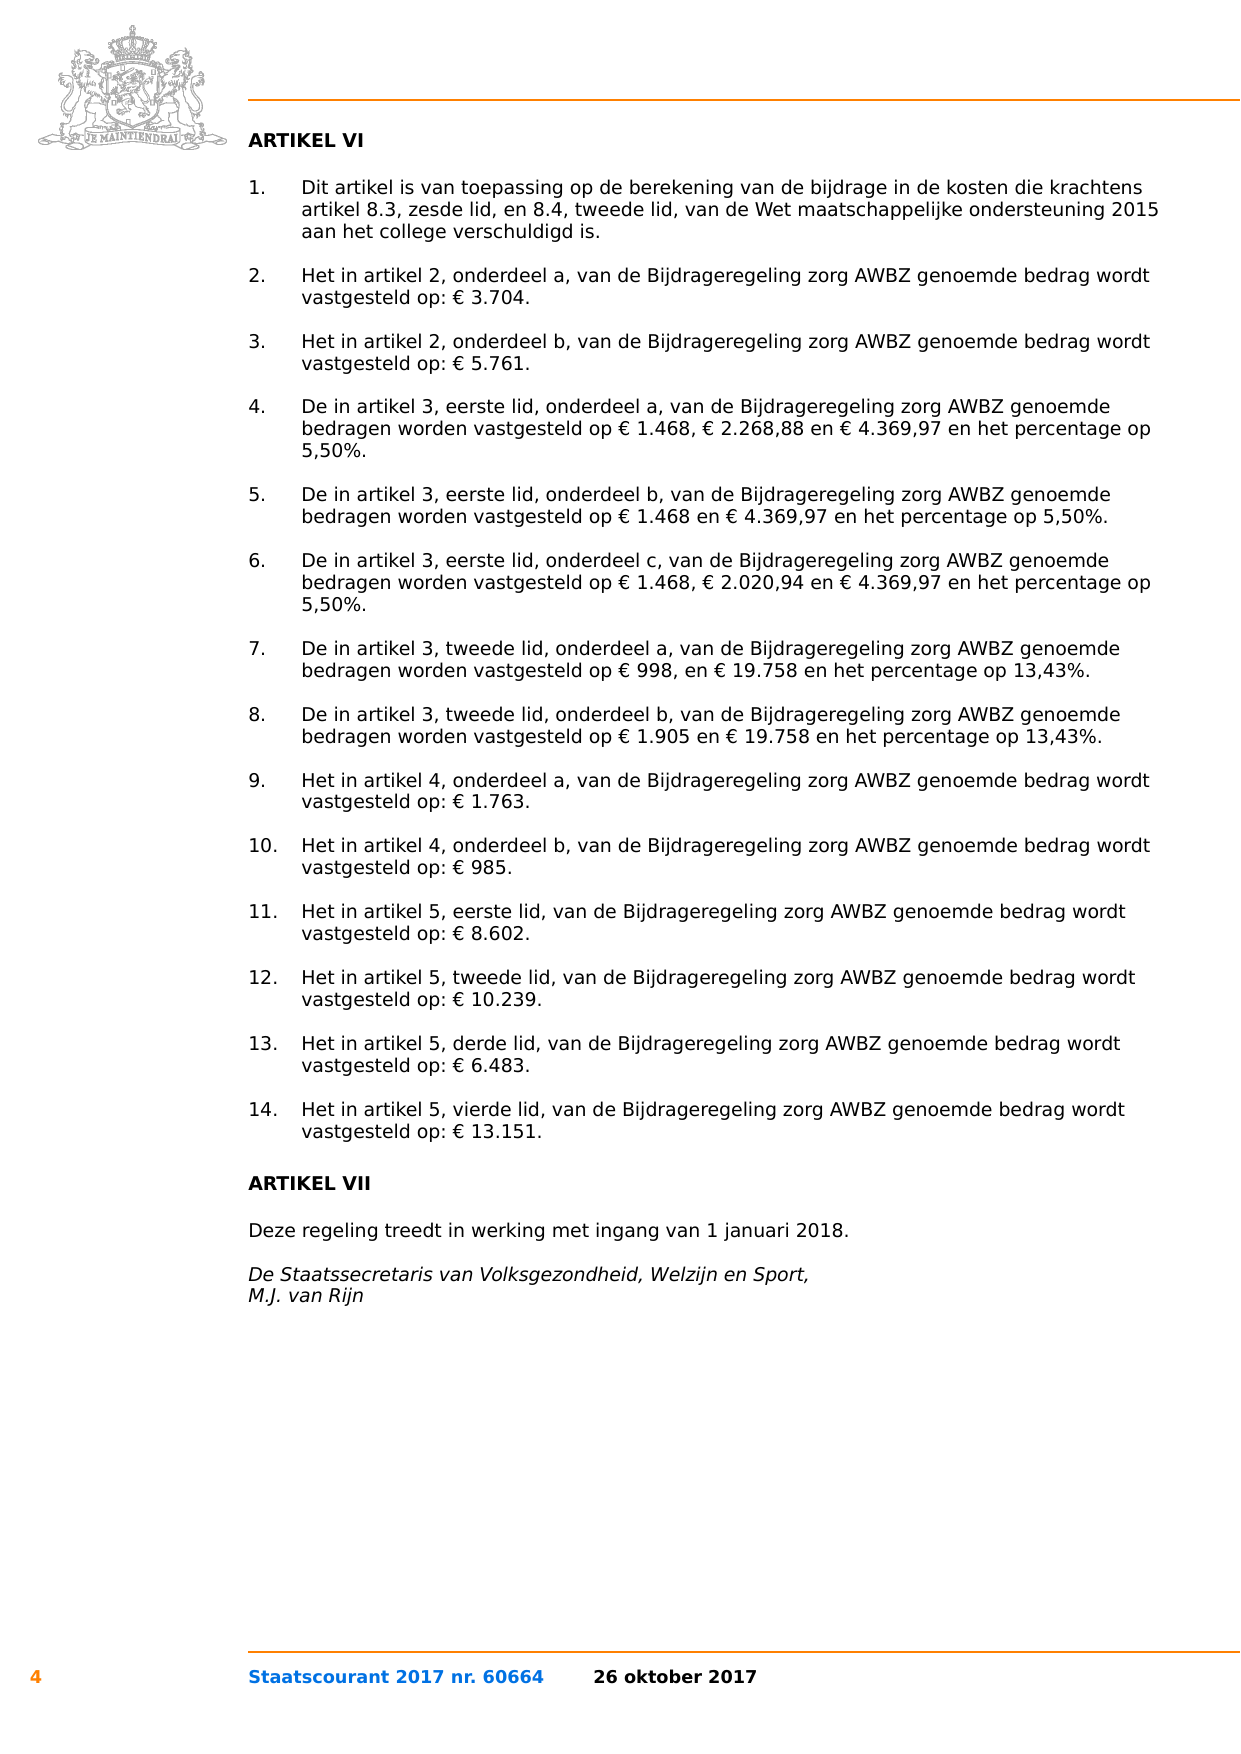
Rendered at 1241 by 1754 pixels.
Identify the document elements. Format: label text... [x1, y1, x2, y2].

text 14. Het in artikel 5, vierde lid, van de Bijdrageregeling zorg AWBZ genoemde bedrag wordt vastgesteld op: € 13.151. [248, 1099, 1163, 1143]
subtitle ARTIKEL VII [248, 1173, 1163, 1194]
text 1. Dit artikel is van toepassing op de berekening van de bijdrage in de kosten die krachtens artikel 8.3, zesde lid, en 8.4, tweede lid, van de Wet maatschappelijke ondersteuning 2015 aan het college verschuldigd is. [248, 177, 1163, 243]
text 4. De in artikel 3, eerste lid, onderdeel a, van de Bijdrageregeling zorg AWBZ genoemde bedragen worden vastgesteld op € 1.468, € 2.268,88 en € 4.369,97 en het percentage op 5,50%. [248, 396, 1163, 462]
text 6. De in artikel 3, eerste lid, onderdeel c, van de Bijdrageregeling zorg AWBZ genoemde bedragen worden vastgesteld op € 1.468, € 2.020,94 en € 4.369,97 en het percentage op 5,50%. [248, 550, 1163, 616]
text 10. Het in artikel 4, onderdeel b, van de Bijdrageregeling zorg AWBZ genoemde bedrag wordt vastgesteld op: € 985. [248, 835, 1163, 879]
text De Staatssecretaris van Volksgezondheid, Welzijn en Sport, M.J. van Rijn [248, 1263, 1163, 1307]
text 8. De in artikel 3, tweede lid, onderdeel b, van de Bijdrageregeling zorg AWBZ genoemde bedragen worden vastgesteld op € 1.905 en € 19.758 en het percentage op 13,43%. [248, 704, 1163, 748]
text 9. Het in artikel 4, onderdeel a, van de Bijdrageregeling zorg AWBZ genoemde bedrag wordt vastgesteld op: € 1.763. [248, 769, 1163, 813]
text 3. Het in artikel 2, onderdeel b, van de Bijdrageregeling zorg AWBZ genoemde bedrag wordt vastgesteld op: € 5.761. [248, 331, 1163, 374]
text Deze regeling treedt in werking met ingang van 1 januari 2018. [248, 1219, 1163, 1242]
text 11. Het in artikel 5, eerste lid, van de Bijdrageregeling zorg AWBZ genoemde bedrag wordt vastgesteld op: € 8.602. [248, 901, 1163, 945]
text 12. Het in artikel 5, tweede lid, van de Bijdrageregeling zorg AWBZ genoemde bedrag wordt vastgesteld op: € 10.239. [248, 967, 1163, 1011]
subtitle ARTIKEL VI [248, 130, 1163, 152]
text 2. Het in artikel 2, onderdeel a, van de Bijdrageregeling zorg AWBZ genoemde bedrag wordt vastgesteld op: € 3.704. [248, 265, 1163, 309]
text 5. De in artikel 3, eerste lid, onderdeel b, van de Bijdrageregeling zorg AWBZ genoemde bedragen worden vastgesteld op € 1.468 en € 4.369,97 en het percentage op 5,50%. [248, 484, 1163, 528]
text 13. Het in artikel 5, derde lid, van de Bijdrageregeling zorg AWBZ genoemde bedrag wordt vastgesteld op: € 6.483. [248, 1033, 1163, 1077]
text 7. De in artikel 3, tweede lid, onderdeel a, van de Bijdrageregeling zorg AWBZ genoemde bedragen worden vastgesteld op € 998, en € 19.758 en het percentage op 13,43%. [248, 638, 1163, 682]
picture [38, 25, 227, 150]
